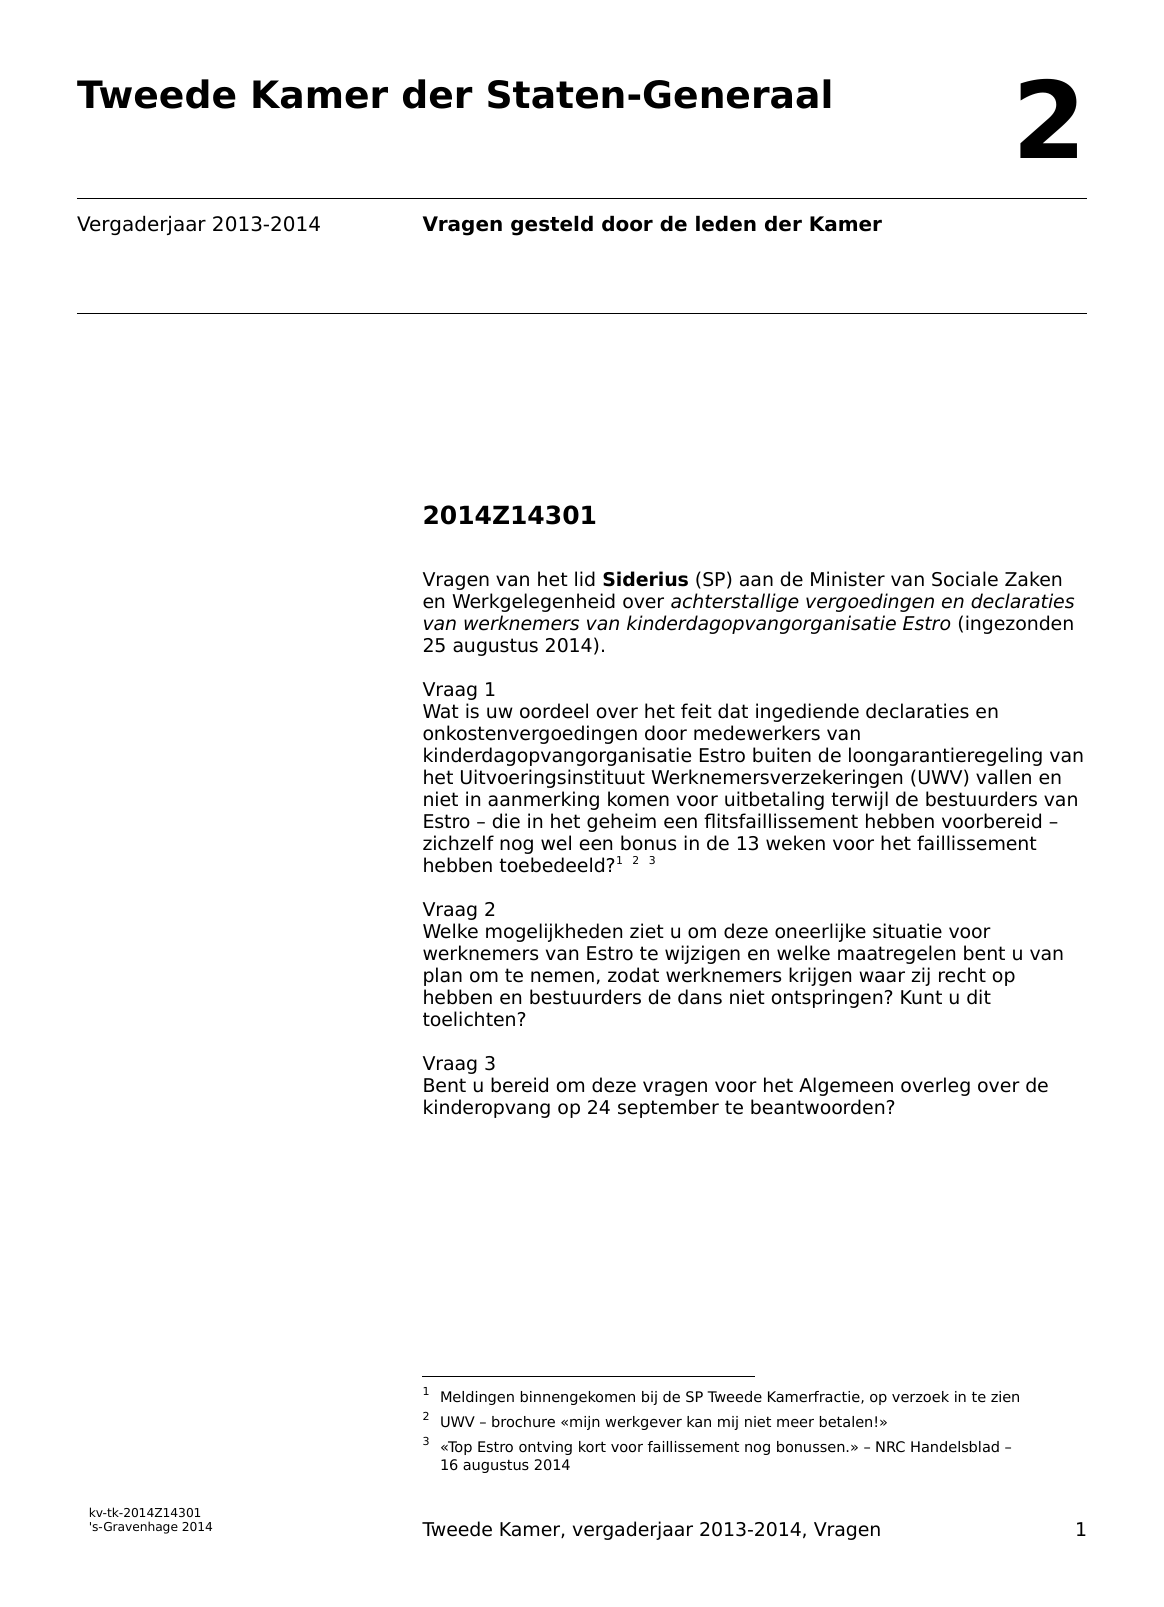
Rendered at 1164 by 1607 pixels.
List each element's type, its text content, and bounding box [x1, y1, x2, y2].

text 2014Z14301 [422, 501, 1087, 531]
text Vragen van het lid Siderius (SP) aan de Minister van Sociale Zaken en Werkgelegenheid over achterstallige vergoedingen en declaraties van werknemers van kinderdagopvangorganisatie Estro (ingezonden 25 augustus 2014). [422, 569, 1087, 657]
text UWV – brochure «mijn werkgever kan mij niet meer betalen!» [422, 1410, 1087, 1432]
text 's-Gravenhage 2014 [88, 1520, 323, 1534]
table_cell Vergaderjaar 2013-2014 [77, 199, 422, 313]
table_header 2 [886, 59, 1087, 198]
table_header Tweede Kamer der Staten-Generaal [77, 59, 886, 198]
text «Top Estro ontving kort voor faillissement nog bonussen.» – NRC Handelsblad – 16 augustus 2014 [422, 1435, 1087, 1474]
text Meldingen binnengekomen bij de SP Tweede Kamerfractie, op verzoek in te zien [422, 1385, 1087, 1407]
text Bent u bereid om deze vragen voor het Algemeen overleg over de kinderopvang op 24 september te beantwoorden? [422, 1075, 1087, 1119]
text Vraag 2 [422, 899, 1087, 921]
text Vraag 1 [422, 679, 1087, 701]
text Wat is uw oordeel over het feit dat ingediende declaraties en onkostenvergoedingen door medewerkers van kinderdagopvangorganisatie Estro buiten de loongarantieregeling van het Uitvoeringsinstituut Werknemersverzekeringen (UWV) vallen en niet in aanmerking komen voor uitbetaling terwijl de bestuurders van Estro – die in het geheim een flitsfaillissement hebben voorbereid – zichzelf nog wel een bonus in de 13 weken voor het faillissement hebben toebedeeld? [422, 701, 1087, 877]
table_cell Vragen gesteld door de leden der Kamer [422, 199, 1087, 313]
text Welke mogelijkheden ziet u om deze oneerlijke situatie voor werknemers van Estro te wijzigen en welke maatregelen bent u van plan om te nemen, zodat werknemers krijgen waar zij recht op hebben en bestuurders de dans niet ontspringen? Kunt u dit toelichten? [422, 921, 1087, 1031]
text Vraag 3 [422, 1053, 1087, 1075]
text kv-tk-2014Z14301 [88, 1506, 323, 1520]
